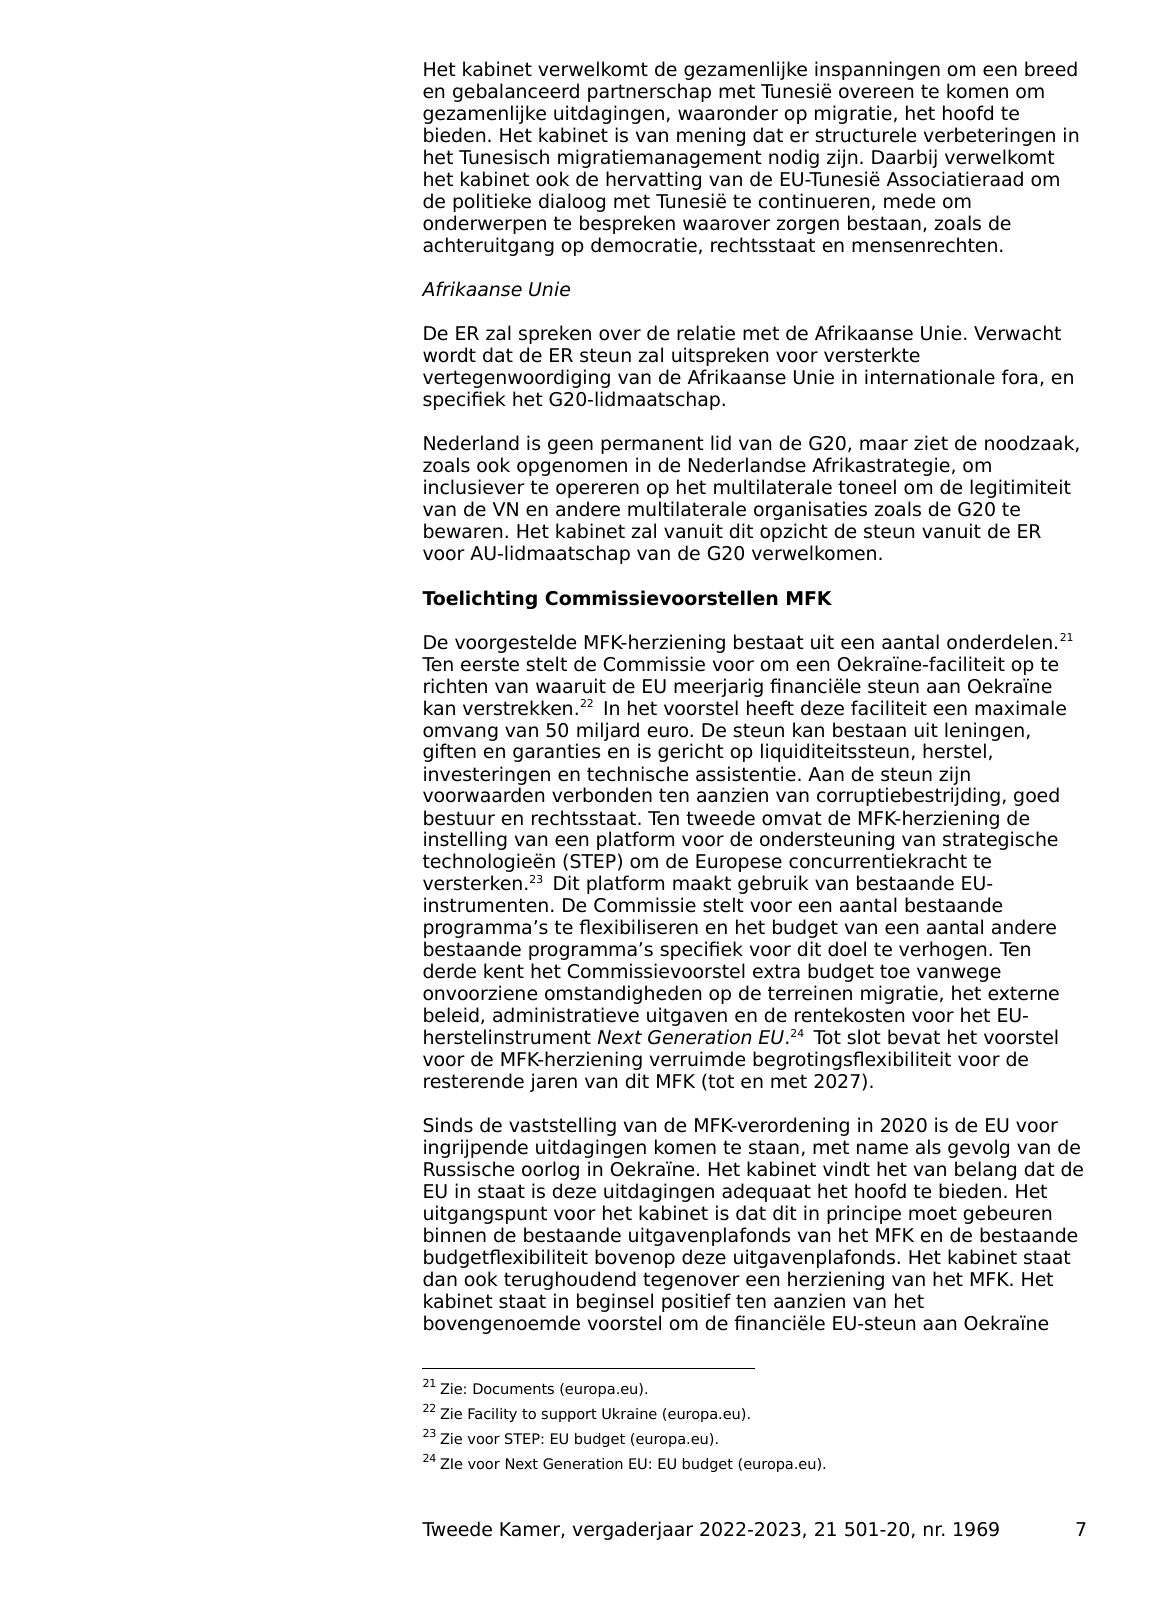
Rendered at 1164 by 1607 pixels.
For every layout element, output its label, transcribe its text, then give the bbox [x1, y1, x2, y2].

subtitle Toelichting Commissievoorstellen MFK [422, 587, 1087, 609]
text Zie voor STEP: EU budget (europa.eu). [422, 1427, 1087, 1449]
text De voorgestelde MFK-herziening bestaat uit een aantal onderdelen. Ten eerste stelt de Commissie voor om een Oekraïne-faciliteit op te richten van waaruit de EU meerjarig financiële steun aan Oekraïne kan verstrekken. In het voorstel heeft deze faciliteit een maximale omvang van 50 miljard euro. De steun kan bestaan uit leningen, giften en garanties en is gericht op liquiditeitssteun, herstel, investeringen en technische assistentie. Aan de steun zijn voorwaarden verbonden ten aanzien van corruptiebestrijding, goed bestuur en rechtsstaat. Ten tweede omvat de MFK-herziening de instelling van een platform voor de ondersteuning van strategische technologieën (STEP) om de Europese concurrentiekracht te versterken. Dit platform maakt gebruik van bestaande EU-instrumenten. De Commissie stelt voor een aantal bestaande programma’s te flexibiliseren en het budget van een aantal andere bestaande programma’s specifiek voor dit doel te verhogen. Ten derde kent het Commissievoorstel extra budget toe vanwege onvoorziene omstandigheden op de terreinen migratie, het externe beleid, administratieve uitgaven en de rentekosten voor het EU-herstelinstrument Next Generation EU. Tot slot bevat het voorstel voor de MFK-herziening verruimde begrotingsflexibiliteit voor de resterende jaren van dit MFK (tot en met 2027). [422, 632, 1087, 1093]
text De ER zal spreken over de relatie met de Afrikaanse Unie. Verwacht wordt dat de ER steun zal uitspreken voor versterkte vertegenwoordiging van de Afrikaanse Unie in internationale fora, en specifiek het G20-lidmaatschap. [422, 323, 1087, 411]
subtitle Afrikaanse Unie [422, 279, 1087, 301]
text Nederland is geen permanent lid van de G20, maar ziet de noodzaak, zoals ook opgenomen in de Nederlandse Afrikastrategie, om inclusiever te opereren op het multilaterale toneel om de legitimiteit van de VN en andere multilaterale organisaties zoals de G20 te bewaren. Het kabinet zal vanuit dit opzicht de steun vanuit de ER voor AU-lidmaatschap van de G20 verwelkomen. [422, 433, 1087, 565]
text Sinds de vaststelling van de MFK-verordening in 2020 is de EU voor ingrijpende uitdagingen komen te staan, met name als gevolg van de Russische oorlog in Oekraïne. Het kabinet vindt het van belang dat de EU in staat is deze uitdagingen adequaat het hoofd te bieden. Het uitgangspunt voor het kabinet is dat dit in principe moet gebeuren binnen de bestaande uitgavenplafonds van het MFK en de bestaande budgetflexibiliteit bovenop deze uitgavenplafonds. Het kabinet staat dan ook terughoudend tegenover een herziening van het MFK. Het kabinet staat in beginsel positief ten aanzien van het bovengenoemde voorstel om de financiële EU-steun aan Oekraïne [422, 1115, 1087, 1335]
text ZIe voor Next Generation EU: EU budget (europa.eu). [422, 1452, 1087, 1474]
text Het kabinet verwelkomt de gezamenlijke inspanningen om een breed en gebalanceerd partnerschap met Tunesië overeen te komen om gezamenlijke uitdagingen, waaronder op migratie, het hoofd te bieden. Het kabinet is van mening dat er structurele verbeteringen in het Tunesisch migratiemanagement nodig zijn. Daarbij verwelkomt het kabinet ook de hervatting van de EU-Tunesië Associatieraad om de politieke dialoog met Tunesië te continueren, mede om onderwerpen te bespreken waarover zorgen bestaan, zoals de achteruitgang op democratie, rechtsstaat en mensenrechten. [422, 59, 1087, 257]
text Zie: Documents (europa.eu). [422, 1377, 1087, 1399]
text Zie Facility to support Ukraine (europa.eu). [422, 1402, 1087, 1424]
